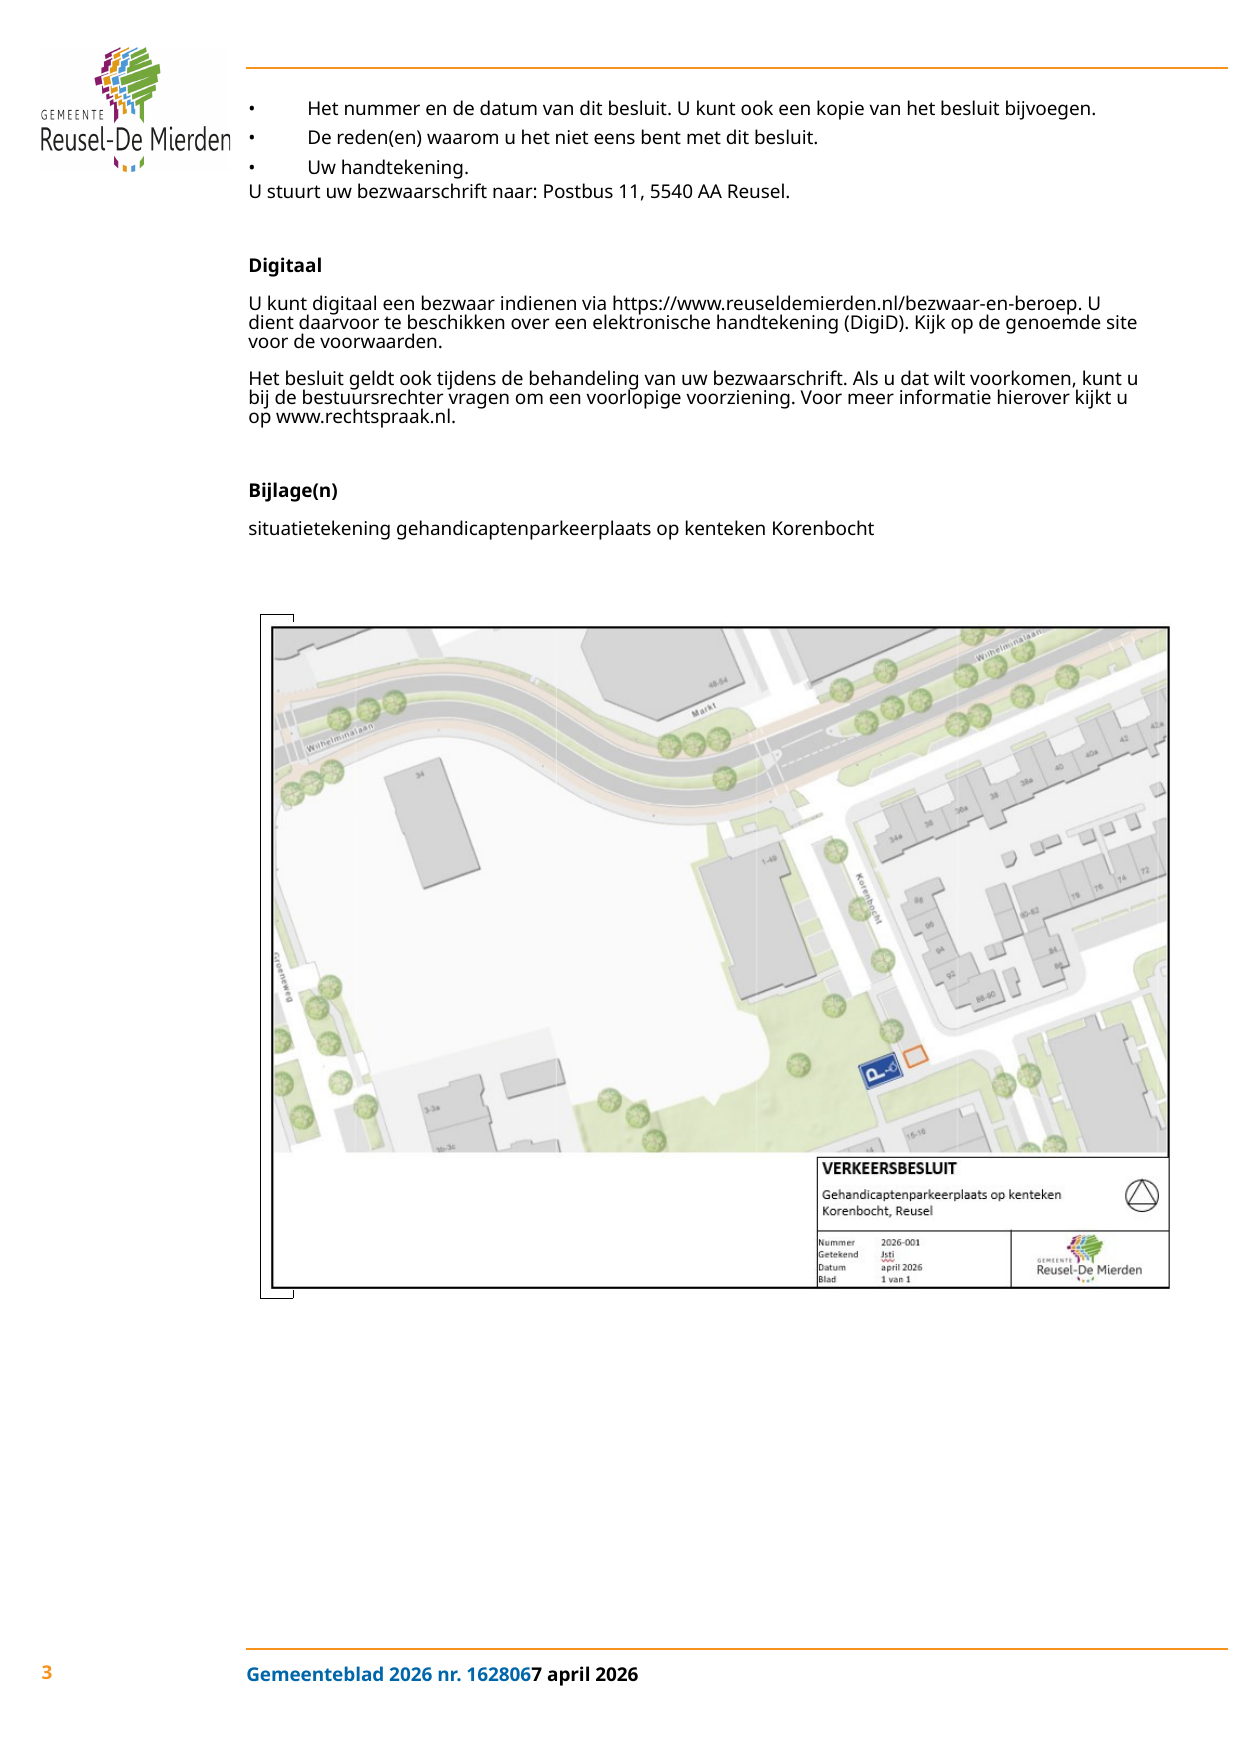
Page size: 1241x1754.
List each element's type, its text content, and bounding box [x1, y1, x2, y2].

text Digitaal [248, 257, 1152, 277]
text Bijlage(n) [248, 482, 1152, 502]
picture [268, 622, 1173, 1290]
text U kunt digitaal een bezwaar indienen via https://www.reuseldemierden.nl/bezwaar-en-beroep. U dient daarvoor te beschikken over een elektronische handtekening (DigiD). Kijk op de genoemde site voor de voorwaarden. [248, 294, 1152, 352]
list De reden(en) waarom u het niet eens bent met dit besluit. [248, 124, 1152, 150]
list Het nummer en de datum van dit besluit. U kunt ook een kopie van het besluit bijvoegen. [248, 95, 1152, 121]
list Uw handtekening. [248, 154, 1152, 180]
text U stuurt uw bezwaarschrift naar: Postbus 11, 5540 AA Reusel. [248, 183, 1152, 203]
picture [41, 47, 231, 172]
text situatietekening gehandicaptenparkeerplaats op kenteken Korenbocht [248, 519, 1152, 539]
text Het besluit geldt ook tijdens de behandeling van uw bezwaarschrift. Als u dat wilt voorkomen, kunt u bij de bestuursrechter vragen om een voorlopige voorziening. Voor meer informatie hierover kijkt u op www.rechtspraak.nl. [248, 370, 1152, 428]
